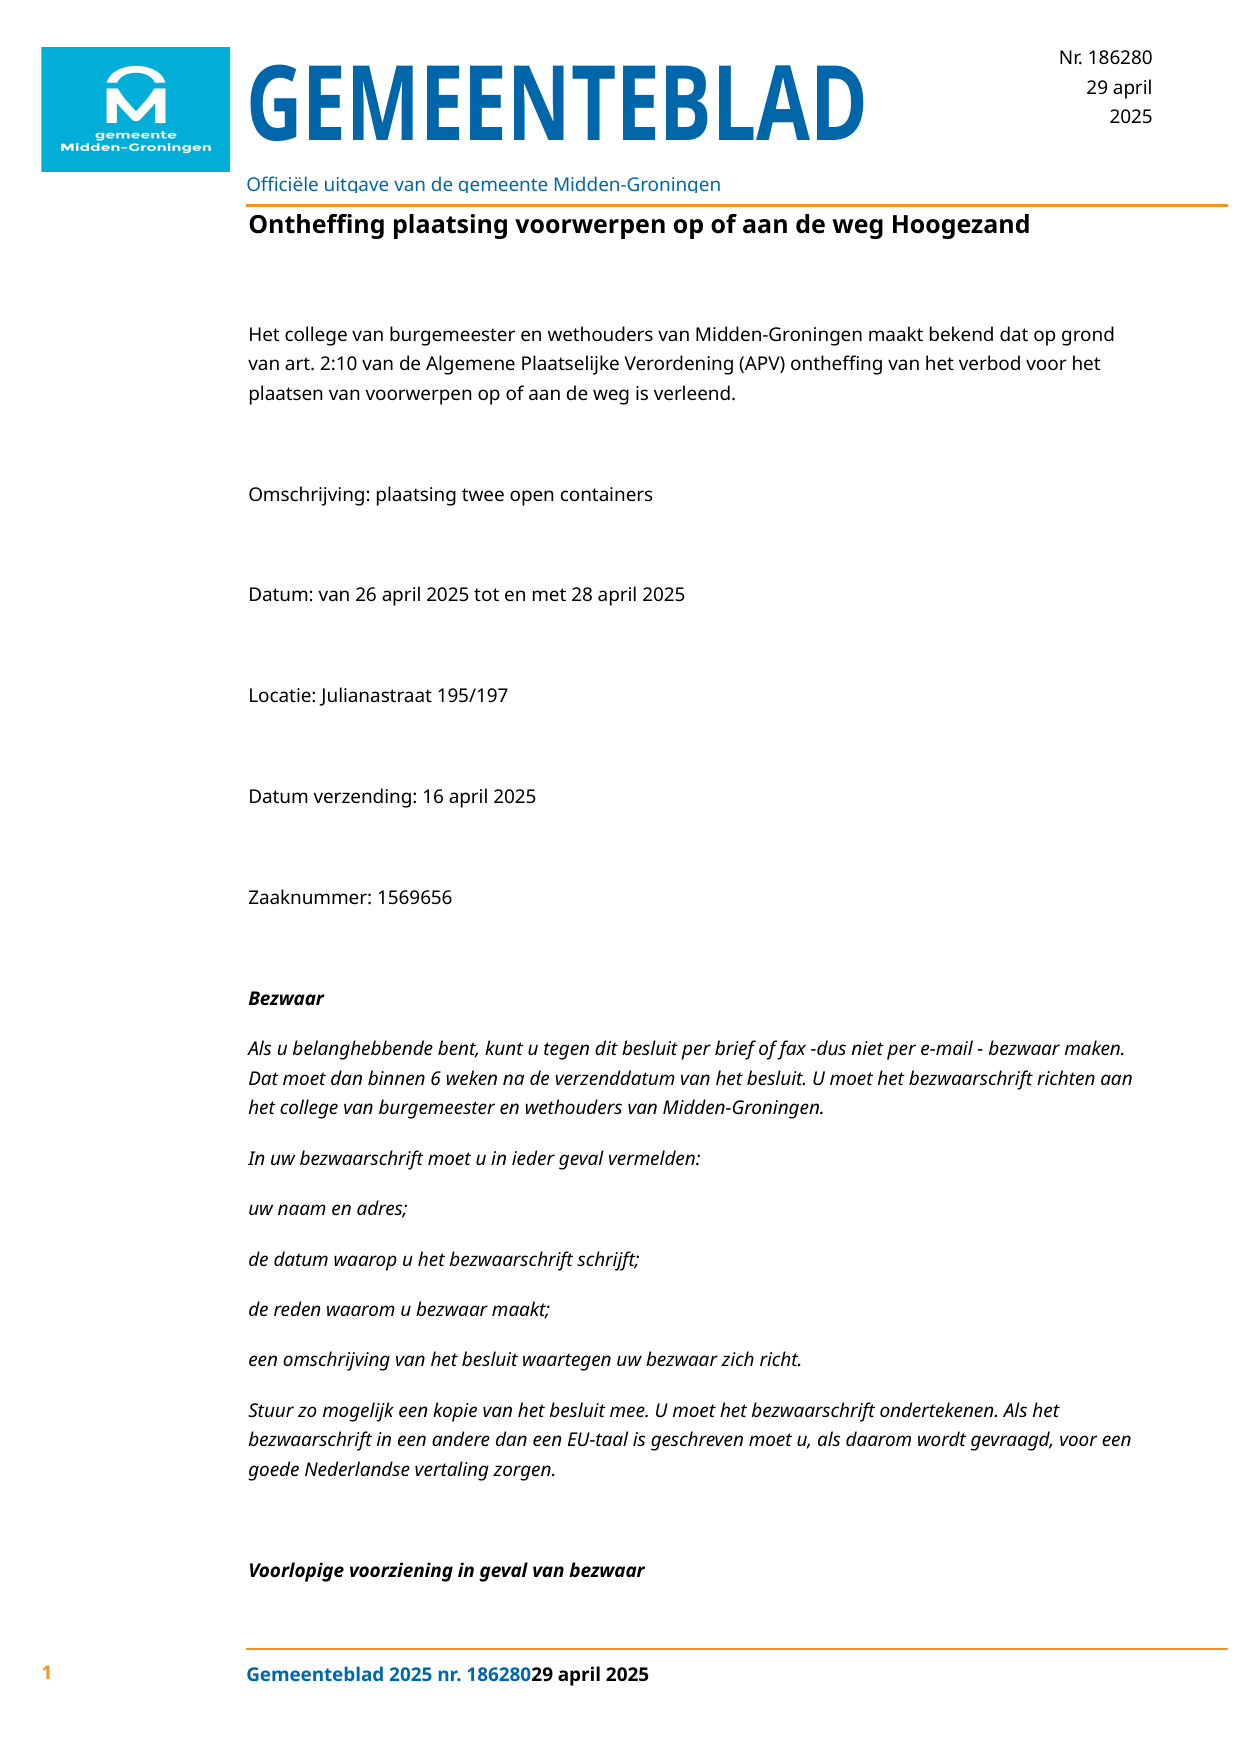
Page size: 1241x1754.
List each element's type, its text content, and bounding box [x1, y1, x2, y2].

text een omschrijving van het besluit waartegen uw bezwaar zich richt. [248, 1347, 1152, 1372]
text Zaaknummer: 1569656 [248, 884, 1152, 910]
picture [108, 66, 164, 82]
text In uw bezwaarschrift moet u in ieder geval vermelden: [248, 1145, 1152, 1171]
text de datum waarop u het bezwaarschrift schrijft; [248, 1246, 1152, 1271]
text Datum: van 26 april 2025 tot en met 28 april 2025 [248, 582, 1152, 607]
picture [107, 89, 165, 122]
text Als u belanghebbende bent, kunt u tegen dit besluit per brief of fax -dus niet per e-mail - bezwaar maken. Dat moet dan binnen 6 weken na de verzenddatum van het besluit. U moet het bezwaarschrift richten aan het college van burgemeester en wethouders van Midden-Groningen. [248, 1035, 1152, 1120]
text Het college van burgemeester en wethouders van Midden-Groningen maakt bekend dat op grond van art. 2:10 van de Algemene Plaatselijke Verordening (APV) ontheffing van het verbod voor het plaatsen van voorwerpen op of aan de weg is verleend. [248, 321, 1152, 406]
text Locatie: Julianastraat 195/197 [248, 682, 1152, 708]
text de reden waarom u bezwaar maakt; [248, 1296, 1152, 1322]
text Ontheffing plaatsing voorwerpen op of aan de weg Hoogezand [248, 207, 1152, 241]
text Omschrijving: plaatsing twee open containers [248, 481, 1152, 506]
text Bezwaar [248, 985, 1152, 1011]
text Datum verzending: 16 april 2025 [248, 783, 1152, 809]
text Voorlopige voorziening in geval van bezwaar [248, 1557, 1152, 1583]
text uw naam en adres; [248, 1195, 1152, 1221]
picture [184, 146, 190, 153]
text Stuur zo mogelijk een kopie van het besluit mee. U moet het bezwaarschrift ondertekenen. Als het bezwaarschrift in een andere dan een EU-taal is geschreven moet u, als daarom wordt gevraagd, voor een goede Nederlandse vertaling zorgen. [248, 1397, 1152, 1482]
